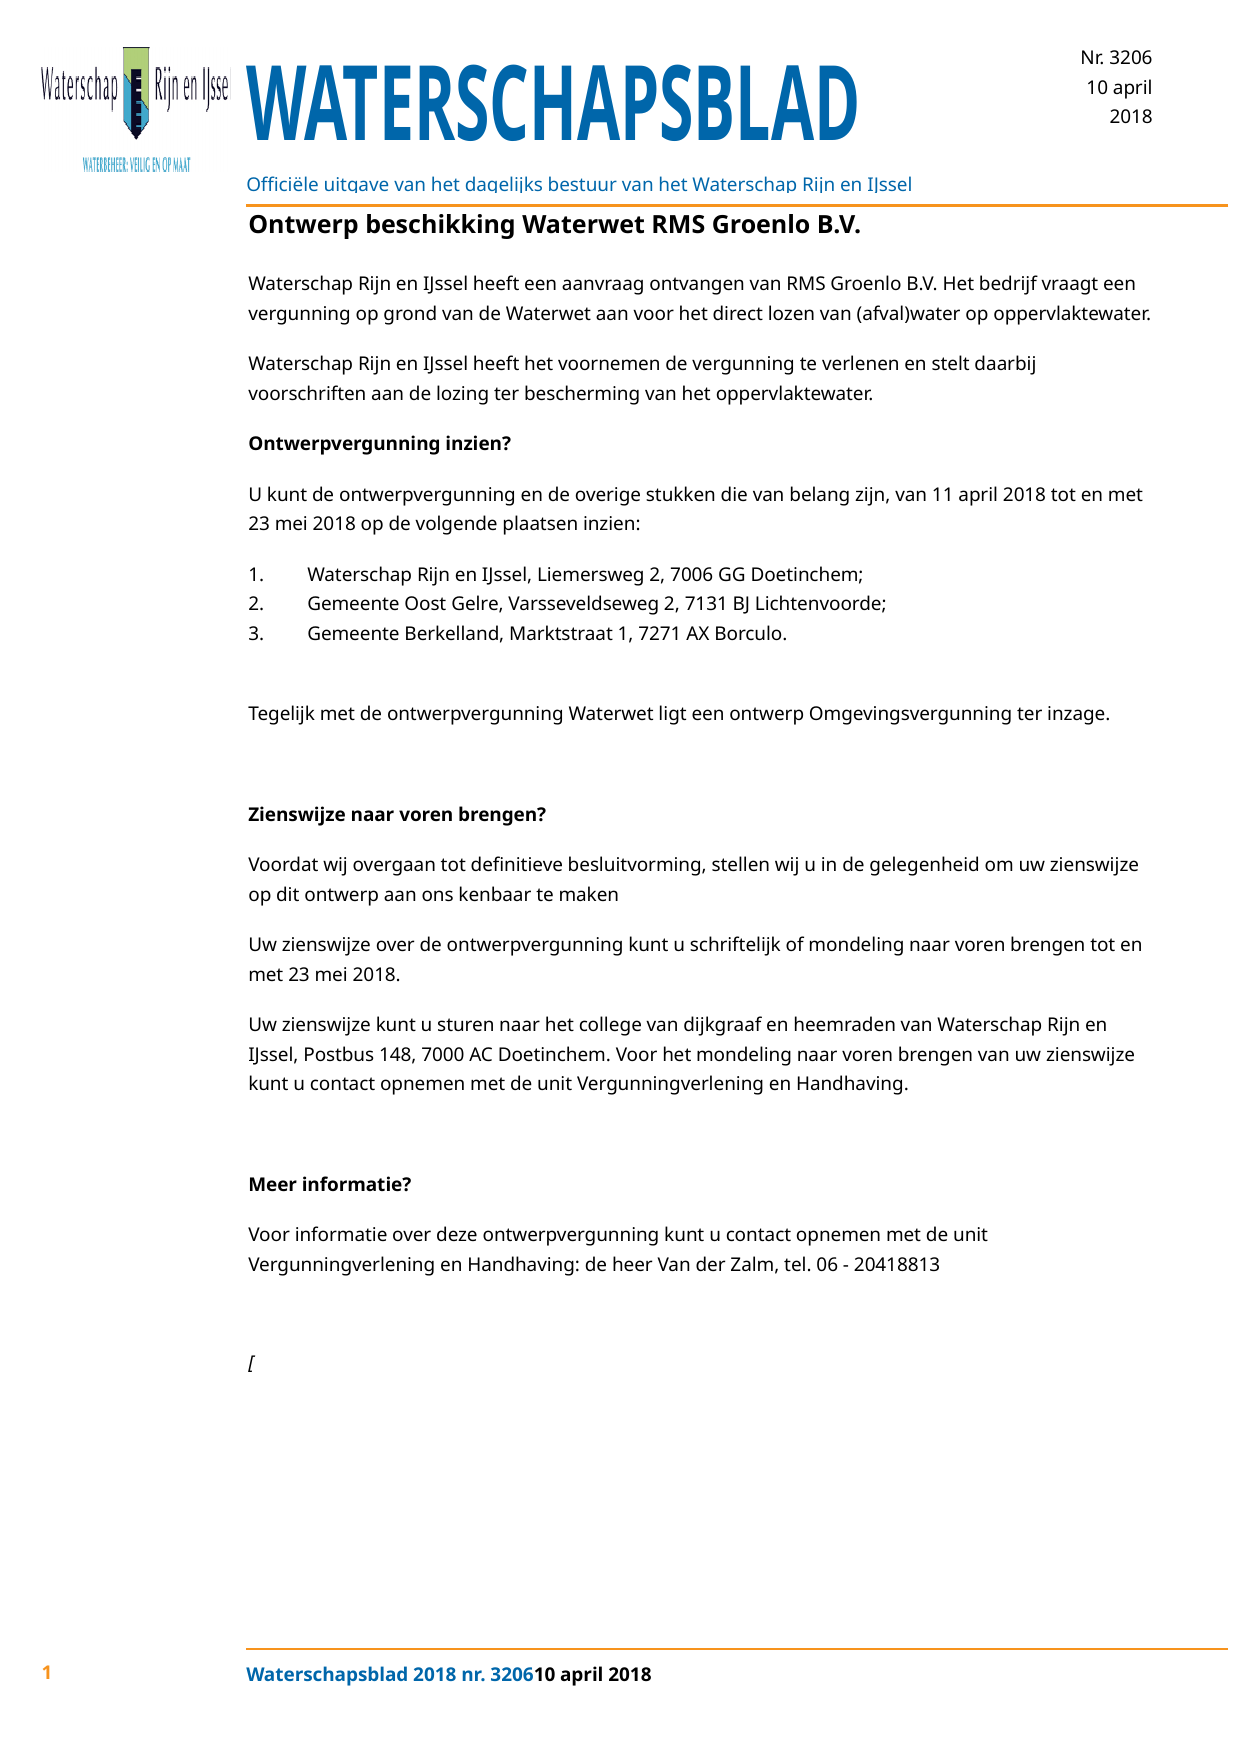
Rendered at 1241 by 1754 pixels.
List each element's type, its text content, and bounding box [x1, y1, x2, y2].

text Uw zienswijze kunt u sturen naar het college van dijkgraaf en heemraden van Waterschap Rijn en IJssel, Postbus 148, 7000 AC Doetinchem. Voor het mondeling naar voren brengen van uw zienswijze kunt u contact opnemen met de unit Vergunningverlening en Handhaving. [248, 1011, 1152, 1096]
text Ontwerp beschikking Waterwet RMS Groenlo B.V. [248, 207, 1152, 241]
text Meer informatie? [248, 1171, 1152, 1197]
text Voor informatie over deze ontwerpvergunning kunt u contact opnemen met de unit Vergunningverlening en Handhaving: de heer Van der Zalm, tel. 06 - 20418813 [248, 1222, 1152, 1277]
text [ [248, 1349, 1152, 1375]
picture [41, 47, 231, 172]
text Ontwerpvergunning inzien? [248, 430, 1152, 456]
list Waterschap Rijn en IJssel, Liemersweg 2, 7006 GG Doetinchem; [248, 561, 1152, 586]
list Gemeente Berkelland, Marktstraat 1, 7271 AX Borculo. [248, 620, 1152, 646]
text Voordat wij overgaan tot definitieve besluitvorming, stellen wij u in de gelegenheid om uw zienswijze op dit ontwerp aan ons kenbaar te maken [248, 851, 1152, 906]
list Gemeente Oost Gelre, Varsseveldseweg 2, 7131 BJ Lichtenvoorde; [248, 590, 1152, 616]
text Zienswijze naar voren brengen? [248, 801, 1152, 826]
text U kunt de ontwerpvergunning en de overige stukken die van belang zijn, van 11 april 2018 tot en met 23 mei 2018 op de volgende plaatsen inzien: [248, 481, 1152, 536]
text Tegelijk met de ontwerpvergunning Waterwet ligt een ontwerp Omgevingsvergunning ter inzage. [248, 700, 1152, 726]
text Uw zienswijze over de ontwerpvergunning kunt u schriftelijk of mondeling naar voren brengen tot en met 23 mei 2018. [248, 931, 1152, 986]
text Waterschap Rijn en IJssel heeft het voornemen de vergunning te verlenen en stelt daarbij voorschriften aan de lozing ter bescherming van het oppervlaktewater. [248, 350, 1152, 406]
text Waterschap Rijn en IJssel heeft een aanvraag ontvangen van RMS Groenlo B.V. Het bedrijf vraagt een vergunning op grond van de Waterwet aan voor het direct lozen van (afval)water op oppervlaktewater. [248, 270, 1152, 326]
